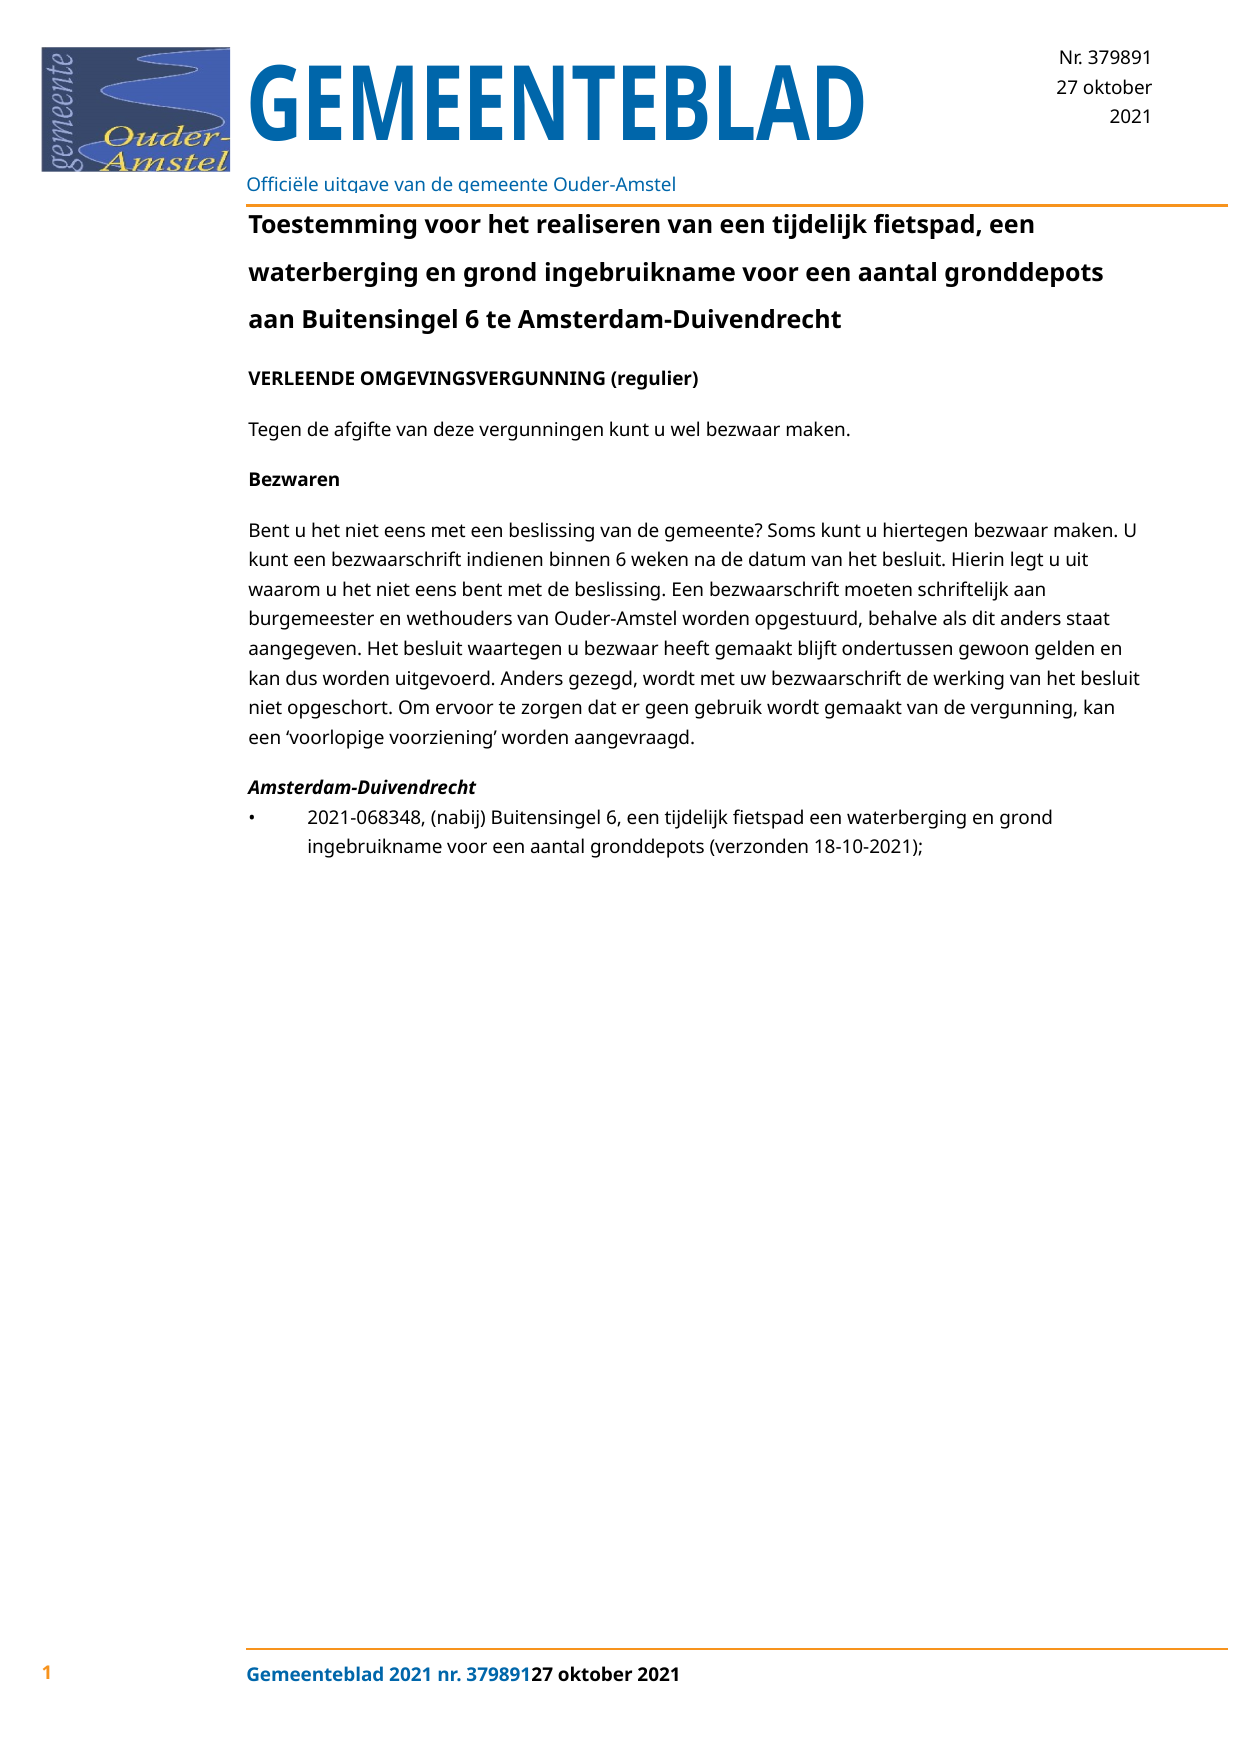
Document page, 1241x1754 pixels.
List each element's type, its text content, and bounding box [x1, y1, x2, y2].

text Tegen de afgifte van deze vergunningen kunt u wel bezwaar maken. [248, 416, 1152, 442]
text VERLEENDE OMGEVINGSVERGUNNING (regulier) [248, 366, 1152, 391]
list 2021-068348, (nabij) Buitensingel 6, een tijdelijk fietspad een waterberging en grond ingebruikname voor een aantal gronddepots (verzonden 18-10-2021); [248, 804, 1152, 859]
text Bezwaren [248, 466, 1152, 492]
text Bent u het niet eens met een beslissing van de gemeente? Soms kunt u hiertegen bezwaar maken. U kunt een bezwaarschrift indienen binnen 6 weken na de datum van het besluit. Hierin legt u uit waarom u het niet eens bent met de beslissing. Een bezwaarschrift moeten schriftelijk aan burgemeester en wethouders van Ouder-Amstel worden opgestuurd, behalve als dit anders staat aangegeven. Het besluit waartegen u bezwaar heeft gemaakt blijft ondertussen gewoon gelden en kan dus worden uitgevoerd. Anders gezegd, wordt met uw bezwaarschrift de werking van het besluit niet opgeschort. Om ervoor te zorgen dat er geen gebruik wordt gemaakt van de vergunning, kan een ‘voorlopige voorziening’ worden aangevraagd. [248, 517, 1152, 749]
picture [41, 47, 231, 172]
text Toestemming voor het realiseren van een tijdelijk fietspad, een waterberging en grond ingebruikname voor een aantal gronddepots aan Buitensingel 6 te Amsterdam-Duivendrecht [248, 207, 1152, 336]
text Amsterdam-Duivendrecht [248, 774, 1152, 800]
